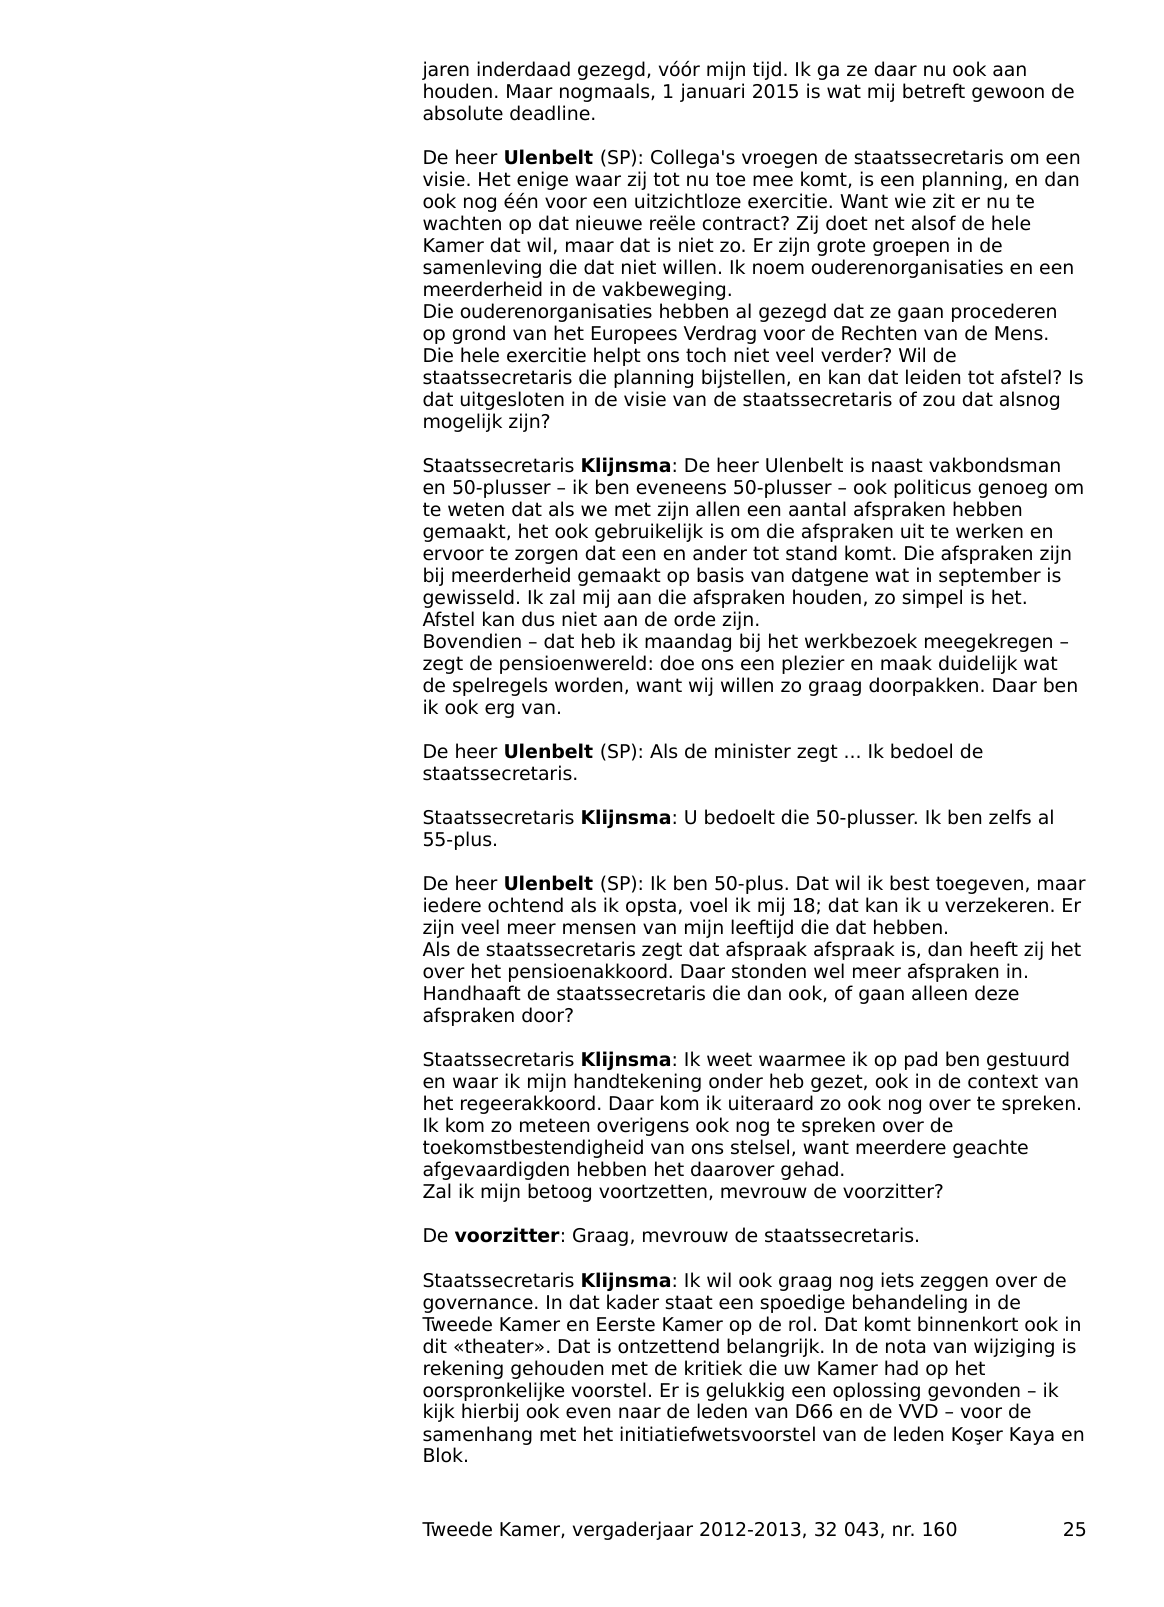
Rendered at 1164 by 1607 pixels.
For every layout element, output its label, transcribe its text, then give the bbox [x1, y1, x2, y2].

text Zal ik mijn betoog voortzetten, mevrouw de voorzitter? [422, 1181, 1087, 1203]
text Bovendien – dat heb ik maandag bij het werkbezoek meegekregen – zegt de pensioenwereld: doe ons een plezier en maak duidelijk wat de spelregels worden, want wij willen zo graag doorpakken. Daar ben ik ook erg van. [422, 631, 1087, 719]
text Staatssecretaris Klijnsma: De heer Ulenbelt is naast vakbondsman en 50-plusser – ik ben eveneens 50-plusser – ook politicus genoeg om te weten dat als we met zijn allen een aantal afspraken hebben gemaakt, het ook gebruikelijk is om die afspraken uit te werken en ervoor te zorgen dat een en ander tot stand komt. Die afspraken zijn bij meerderheid gemaakt op basis van datgene wat in september is gewisseld. Ik zal mij aan die afspraken houden, zo simpel is het. Afstel kan dus niet aan de orde zijn. [422, 455, 1087, 631]
text Staatssecretaris Klijnsma: Ik wil ook graag nog iets zeggen over de governance. In dat kader staat een spoedige behandeling in de Tweede Kamer en Eerste Kamer op de rol. Dat komt binnenkort ook in dit «theater». Dat is ontzettend belangrijk. In de nota van wijziging is rekening gehouden met de kritiek die uw Kamer had op het oorspronkelijke voorstel. Er is gelukkig een oplossing gevonden – ik kijk hierbij ook even naar de leden van D66 en de VVD – voor de samenhang met het initiatiefwetsvoorstel van de leden Koşer Kaya en Blok. [422, 1269, 1087, 1467]
text De voorzitter: Graag, mevrouw de staatssecretaris. [422, 1225, 1087, 1247]
text Staatssecretaris Klijnsma: Ik weet waarmee ik op pad ben gestuurd en waar ik mijn handtekening onder heb gezet, ook in de context van het regeerakkoord. Daar kom ik uiteraard zo ook nog over te spreken. Ik kom zo meteen overigens ook nog te spreken over de toekomstbestendigheid van ons stelsel, want meerdere geachte afgevaardigden hebben het daarover gehad. [422, 1049, 1087, 1181]
text Die ouderenorganisaties hebben al gezegd dat ze gaan procederen op grond van het Europees Verdrag voor de Rechten van de Mens. Die hele exercitie helpt ons toch niet veel verder? Wil de staatssecretaris die planning bijstellen, en kan dat leiden tot afstel? Is dat uitgesloten in de visie van de staatssecretaris of zou dat alsnog mogelijk zijn? [422, 301, 1087, 433]
text Als de staatssecretaris zegt dat afspraak afspraak is, dan heeft zij het over het pensioenakkoord. Daar stonden wel meer afspraken in. Handhaaft de staatssecretaris die dan ook, of gaan alleen deze afspraken door? [422, 939, 1087, 1027]
text De heer Ulenbelt (SP): Collega's vroegen de staatssecretaris om een visie. Het enige waar zij tot nu toe mee komt, is een planning, en dan ook nog één voor een uitzichtloze exercitie. Want wie zit er nu te wachten op dat nieuwe reële contract? Zij doet net alsof de hele Kamer dat wil, maar dat is niet zo. Er zijn grote groepen in de samenleving die dat niet willen. Ik noem ouderenorganisaties en een meerderheid in de vakbeweging. [422, 147, 1087, 301]
text De heer Ulenbelt (SP): Ik ben 50-plus. Dat wil ik best toegeven, maar iedere ochtend als ik opsta, voel ik mij 18; dat kan ik u verzekeren. Er zijn veel meer mensen van mijn leeftijd die dat hebben. [422, 873, 1087, 939]
text De heer Ulenbelt (SP): Als de minister zegt ... Ik bedoel de staatssecretaris. [422, 741, 1087, 785]
text jaren inderdaad gezegd, vóór mijn tijd. Ik ga ze daar nu ook aan houden. Maar nogmaals, 1 januari 2015 is wat mij betreft gewoon de absolute deadline. [422, 59, 1087, 125]
text Staatssecretaris Klijnsma: U bedoelt die 50-plusser. Ik ben zelfs al 55-plus. [422, 807, 1087, 851]
